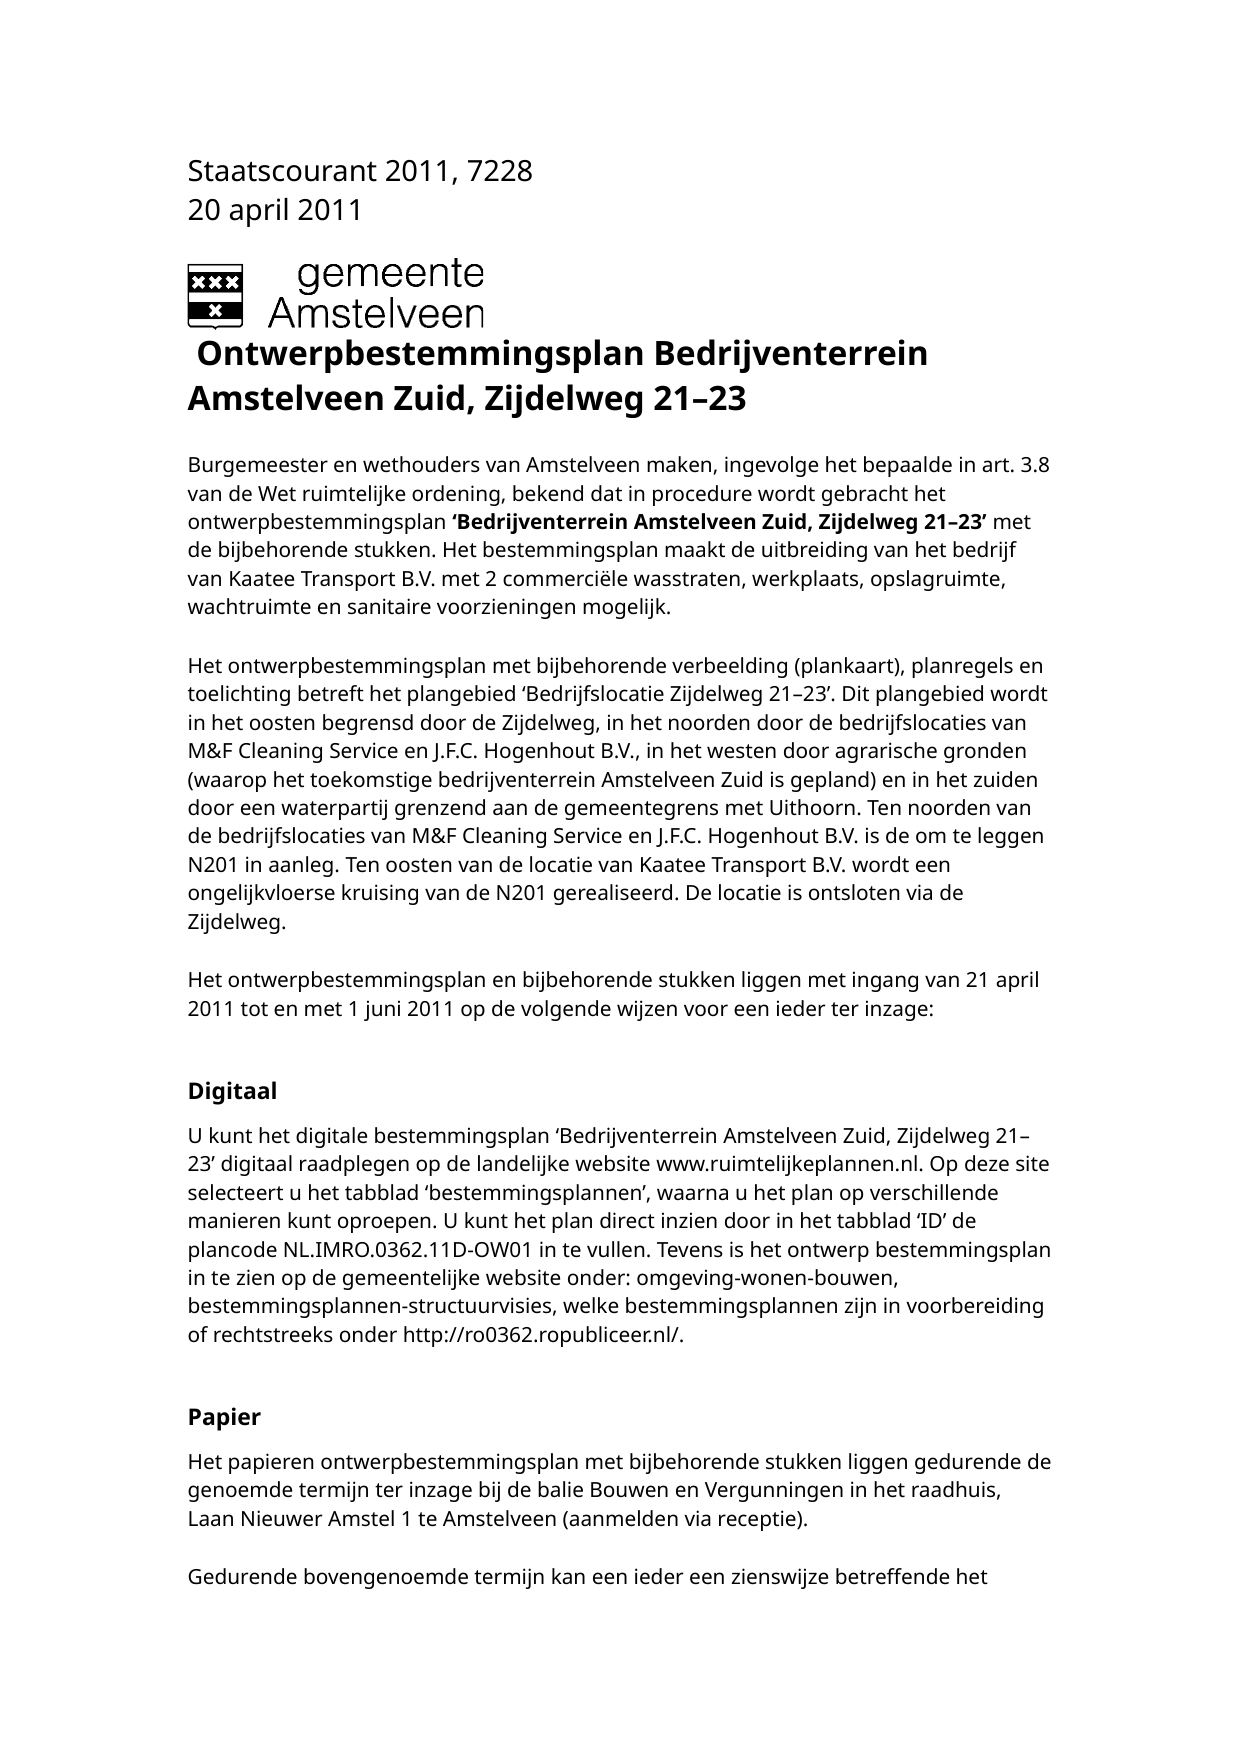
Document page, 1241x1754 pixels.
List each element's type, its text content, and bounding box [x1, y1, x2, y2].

text Gedurende bovengenoemde termijn kan een ieder een zienswijze betreffende het [187, 1562, 1053, 1591]
text Het papieren ontwerpbestemmingsplan met bijbehorende stukken liggen gedurende de genoemde termijn ter inzage bij de balie Bouwen en Vergunningen in het raadhuis, Laan Nieuwer Amstel 1 te Amstelveen (aanmelden via receptie). [187, 1447, 1053, 1532]
subtitle Digitaal [187, 1075, 1053, 1106]
subtitle Ontwerpbestemmingsplan Bedrijventerrein Amstelveen Zuid, Zijdelweg 21–23 [187, 271, 1053, 420]
text Het ontwerpbestemmingsplan met bijbehorende verbeelding (plankaart), planregels en toelichting betreft het plangebied ‘Bedrijfslocatie Zijdelweg 21–23’. Dit plangebied wordt in het oosten begrensd door de Zijdelweg, in het noorden door de bedrijfslocaties van M&F Cleaning Service en J.F.C. Hogenhout B.V., in het westen door agrarische gronden (waarop het toekomstige bedrijventerrein Amstelveen Zuid is gepland) en in het zuiden door een waterpartij grenzend aan de gemeentegrens met Uithoorn. Ten noorden van de bedrijfslocaties van M&F Cleaning Service en J.F.C. Hogenhout B.V. is de om te leggen N201 in aanleg. Ten oosten van de locatie van Kaatee Transport B.V. wordt een ongelijkvloerse kruising van de N201 gerealiseerd. De locatie is ontsloten via de Zijdelweg. [187, 651, 1053, 935]
text Staatscourant 2011, 7228 [187, 150, 1053, 190]
text Burgemeester en wethouders van Amstelveen maken, ingevolge het bepaalde in art. 3.8 van de Wet ruimtelijke ordening, bekend dat in procedure wordt gebracht het ontwerpbestemmingsplan ‘Bedrijventerrein Amstelveen Zuid, Zijdelweg 21–23’ met de bijbehorende stukken. Het bestemmingsplan maakt de uitbreiding van het bedrijf van Kaatee Transport B.V. met 2 commerciële wasstraten, werkplaats, opslagruimte, wachtruimte en sanitaire voorzieningen mogelijk. [187, 450, 1053, 621]
picture [187, 258, 484, 330]
text U kunt het digitale bestemmingsplan ‘Bedrijventerrein Amstelveen Zuid, Zijdelweg 21–23’ digitaal raadplegen op de landelijke website www.ruimtelijkeplannen.nl. Op deze site selecteert u het tabblad ‘bestemmingsplannen’, waarna u het plan op verschillende manieren kunt oproepen. U kunt het plan direct inzien door in het tabblad ‘ID’ de plancode NL.IMRO.0362.11D-OW01 in te vullen. Tevens is het ontwerp bestemmingsplan in te zien op de gemeentelijke website onder: omgeving-wonen-bouwen, bestemmingsplannen-structuurvisies, welke bestemmingsplannen zijn in voorbereiding of rechtstreeks onder http://ro0362.ropubliceer.nl/. [187, 1121, 1053, 1348]
text Het ontwerpbestemmingsplan en bijbehorende stukken liggen met ingang van 21 april 2011 tot en met 1 juni 2011 op de volgende wijzen voor een ieder ter inzage: [187, 965, 1053, 1022]
subtitle Papier [187, 1401, 1053, 1432]
text 20 april 2011 [187, 190, 1053, 229]
